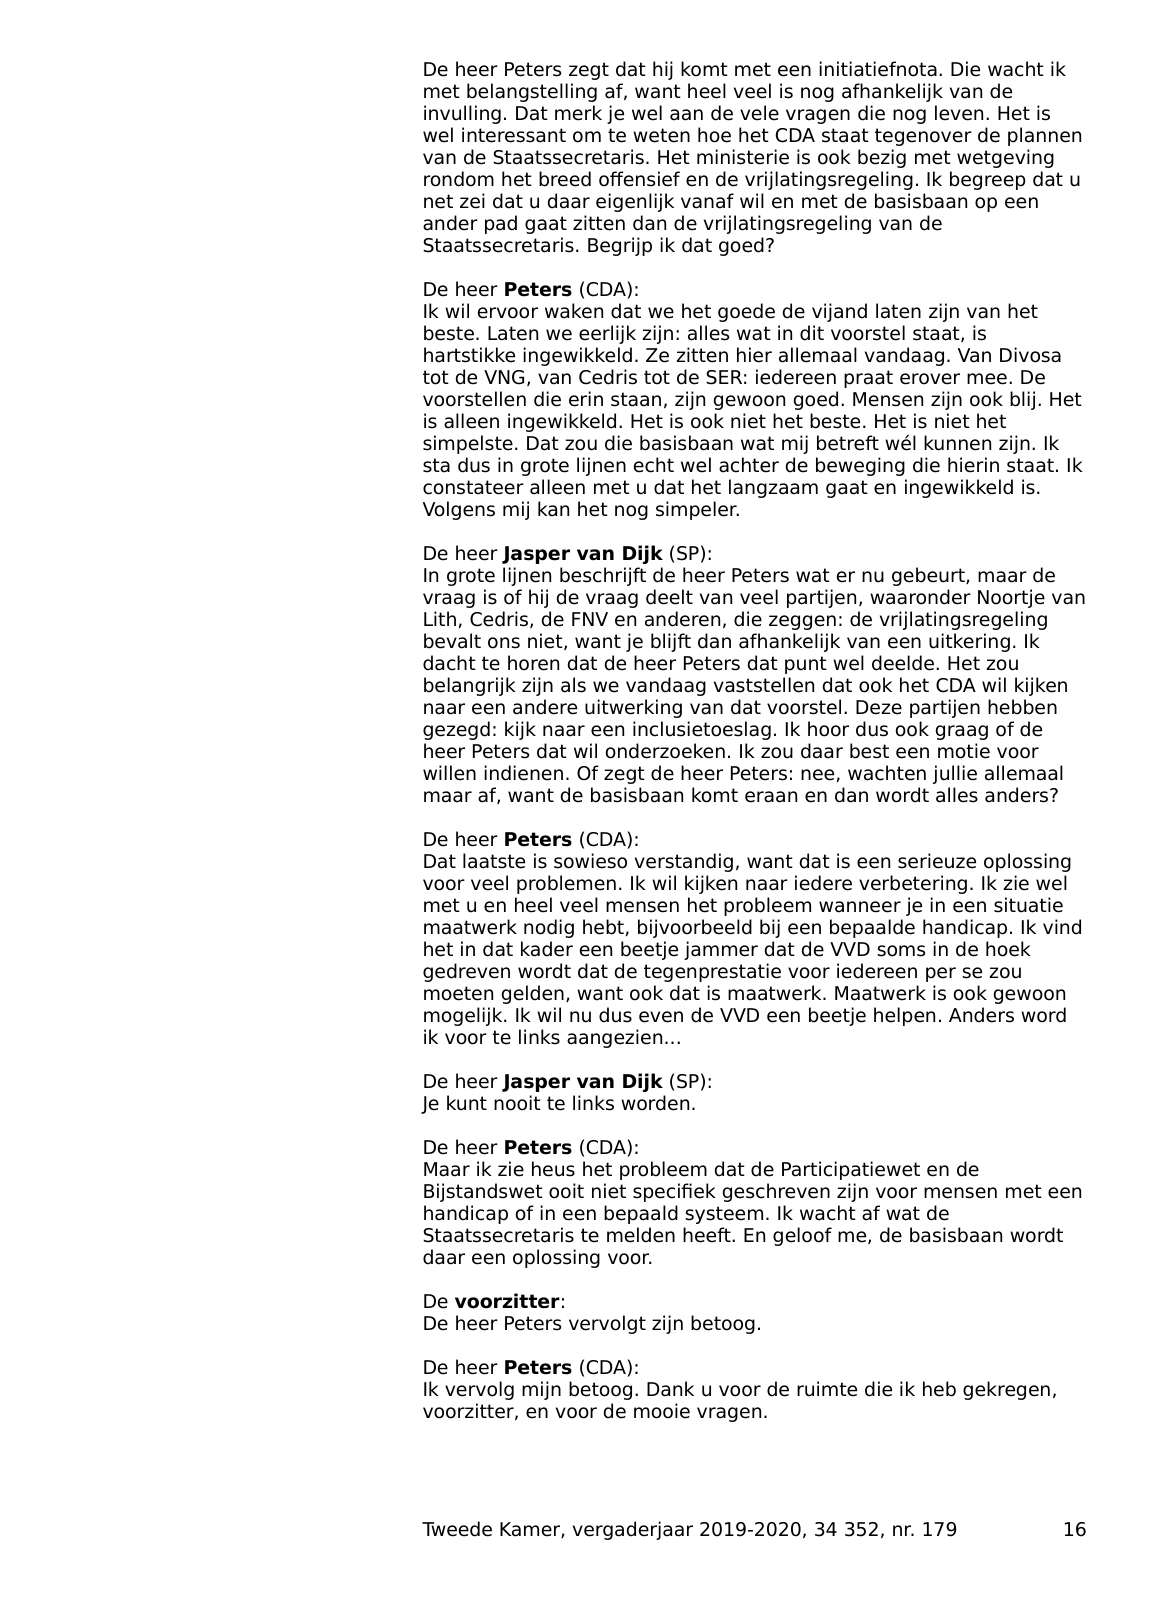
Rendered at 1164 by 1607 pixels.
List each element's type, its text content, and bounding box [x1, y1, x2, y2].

text In grote lijnen beschrijft de heer Peters wat er nu gebeurt, maar de vraag is of hij de vraag deelt van veel partijen, waaronder Noortje van Lith, Cedris, de FNV en anderen, die zeggen: de vrijlatingsregeling bevalt ons niet, want je blijft dan afhankelijk van een uitkering. Ik dacht te horen dat de heer Peters dat punt wel deelde. Het zou belangrijk zijn als we vandaag vaststellen dat ook het CDA wil kijken naar een andere uitwerking van dat voorstel. Deze partijen hebben gezegd: kijk naar een inclusietoeslag. Ik hoor dus ook graag of de heer Peters dat wil onderzoeken. Ik zou daar best een motie voor willen indienen. Of zegt de heer Peters: nee, wachten jullie allemaal maar af, want de basisbaan komt eraan en dan wordt alles anders? [422, 565, 1087, 807]
text Maar ik zie heus het probleem dat de Participatiewet en de Bijstandswet ooit niet specifiek geschreven zijn voor mensen met een handicap of in een bepaald systeem. Ik wacht af wat de Staatssecretaris te melden heeft. En geloof me, de basisbaan wordt daar een oplossing voor. [422, 1159, 1087, 1269]
text De heer Jasper van Dijk (SP): [422, 543, 1087, 565]
text De heer Peters (CDA): [422, 829, 1087, 851]
text De heer Peters (CDA): [422, 1357, 1087, 1379]
text Ik wil ervoor waken dat we het goede de vijand laten zijn van het beste. Laten we eerlijk zijn: alles wat in dit voorstel staat, is hartstikke ingewikkeld. Ze zitten hier allemaal vandaag. Van Divosa tot de VNG, van Cedris tot de SER: iedereen praat erover mee. De voorstellen die erin staan, zijn gewoon goed. Mensen zijn ook blij. Het is alleen ingewikkeld. Het is ook niet het beste. Het is niet het simpelste. Dat zou die basisbaan wat mij betreft wél kunnen zijn. Ik sta dus in grote lijnen echt wel achter de beweging die hierin staat. Ik constateer alleen met u dat het langzaam gaat en ingewikkeld is. Volgens mij kan het nog simpeler. [422, 301, 1087, 521]
text De heer Peters vervolgt zijn betoog. [422, 1313, 1087, 1335]
text De heer Peters (CDA): [422, 1137, 1087, 1159]
text Ik vervolg mijn betoog. Dank u voor de ruimte die ik heb gekregen, voorzitter, en voor de mooie vragen. [422, 1379, 1087, 1423]
text De voorzitter: [422, 1291, 1087, 1313]
text De heer Peters (CDA): [422, 279, 1087, 301]
text Dat laatste is sowieso verstandig, want dat is een serieuze oplossing voor veel problemen. Ik wil kijken naar iedere verbetering. Ik zie wel met u en heel veel mensen het probleem wanneer je in een situatie maatwerk nodig hebt, bijvoorbeeld bij een bepaalde handicap. Ik vind het in dat kader een beetje jammer dat de VVD soms in de hoek gedreven wordt dat de tegenprestatie voor iedereen per se zou moeten gelden, want ook dat is maatwerk. Maatwerk is ook gewoon mogelijk. Ik wil nu dus even de VVD een beetje helpen. Anders word ik voor te links aangezien... [422, 851, 1087, 1049]
text De heer Peters zegt dat hij komt met een initiatiefnota. Die wacht ik met belangstelling af, want heel veel is nog afhankelijk van de invulling. Dat merk je wel aan de vele vragen die nog leven. Het is wel interessant om te weten hoe het CDA staat tegenover de plannen van de Staatssecretaris. Het ministerie is ook bezig met wetgeving rondom het breed offensief en de vrijlatingsregeling. Ik begreep dat u net zei dat u daar eigenlijk vanaf wil en met de basisbaan op een ander pad gaat zitten dan de vrijlatingsregeling van de Staatssecretaris. Begrijp ik dat goed? [422, 59, 1087, 257]
text Je kunt nooit te links worden. [422, 1093, 1087, 1115]
text De heer Jasper van Dijk (SP): [422, 1071, 1087, 1093]
